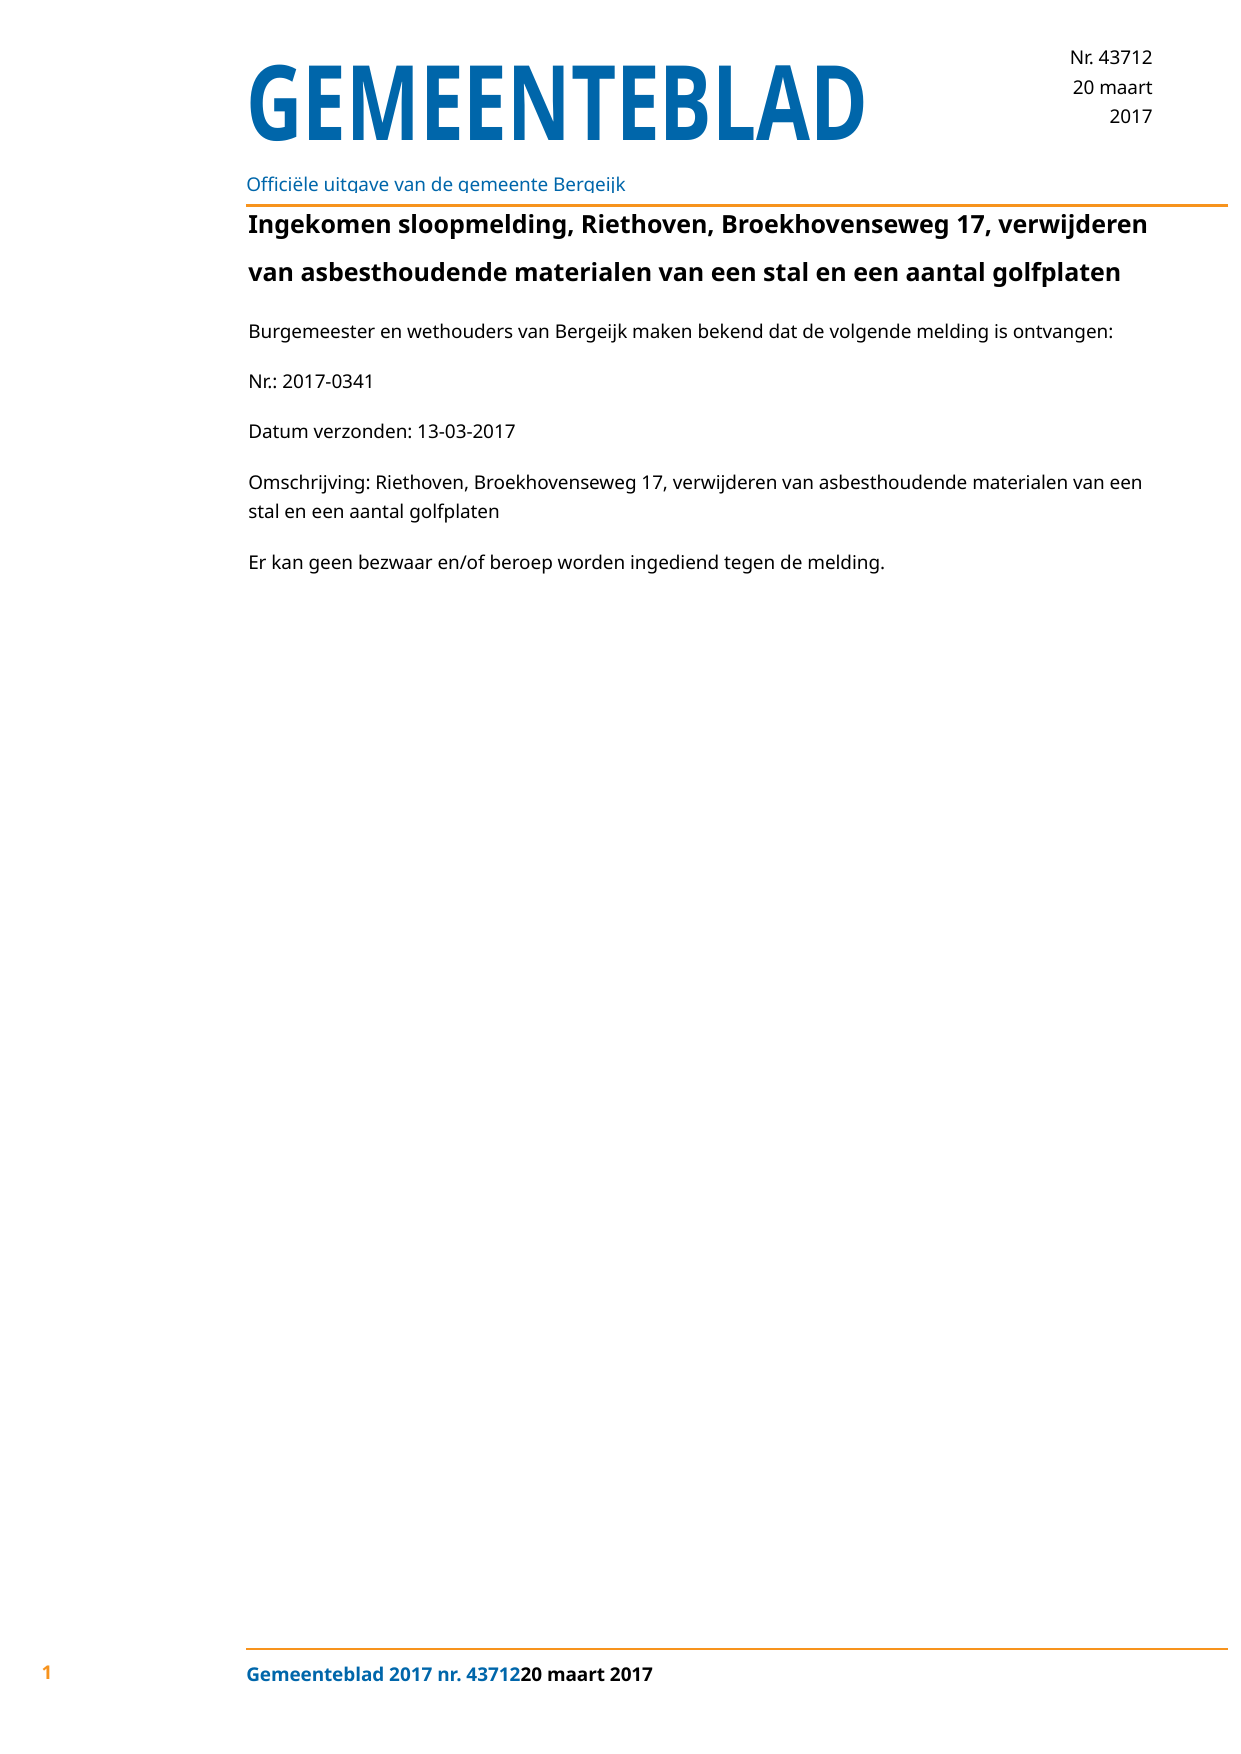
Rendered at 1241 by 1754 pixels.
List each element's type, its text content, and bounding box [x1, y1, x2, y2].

text Burgemeester en wethouders van Bergeijk maken bekend dat de volgende melding is ontvangen: [248, 318, 1152, 344]
text Omschrijving: Riethoven, Broekhovenseweg 17, verwijderen van asbesthoudende materialen van een stal en een aantal golfplaten [248, 469, 1152, 524]
text Er kan geen bezwaar en/of beroep worden ingediend tegen de melding. [248, 549, 1152, 575]
text Datum verzonden: 13-03-2017 [248, 419, 1152, 444]
text Nr.: 2017-0341 [248, 368, 1152, 394]
picture [41, 47, 231, 172]
text Ingekomen sloopmelding, Riethoven, Broekhovenseweg 17, verwijderen van asbesthoudende materialen van een stal en een aantal golfplaten [248, 207, 1152, 288]
